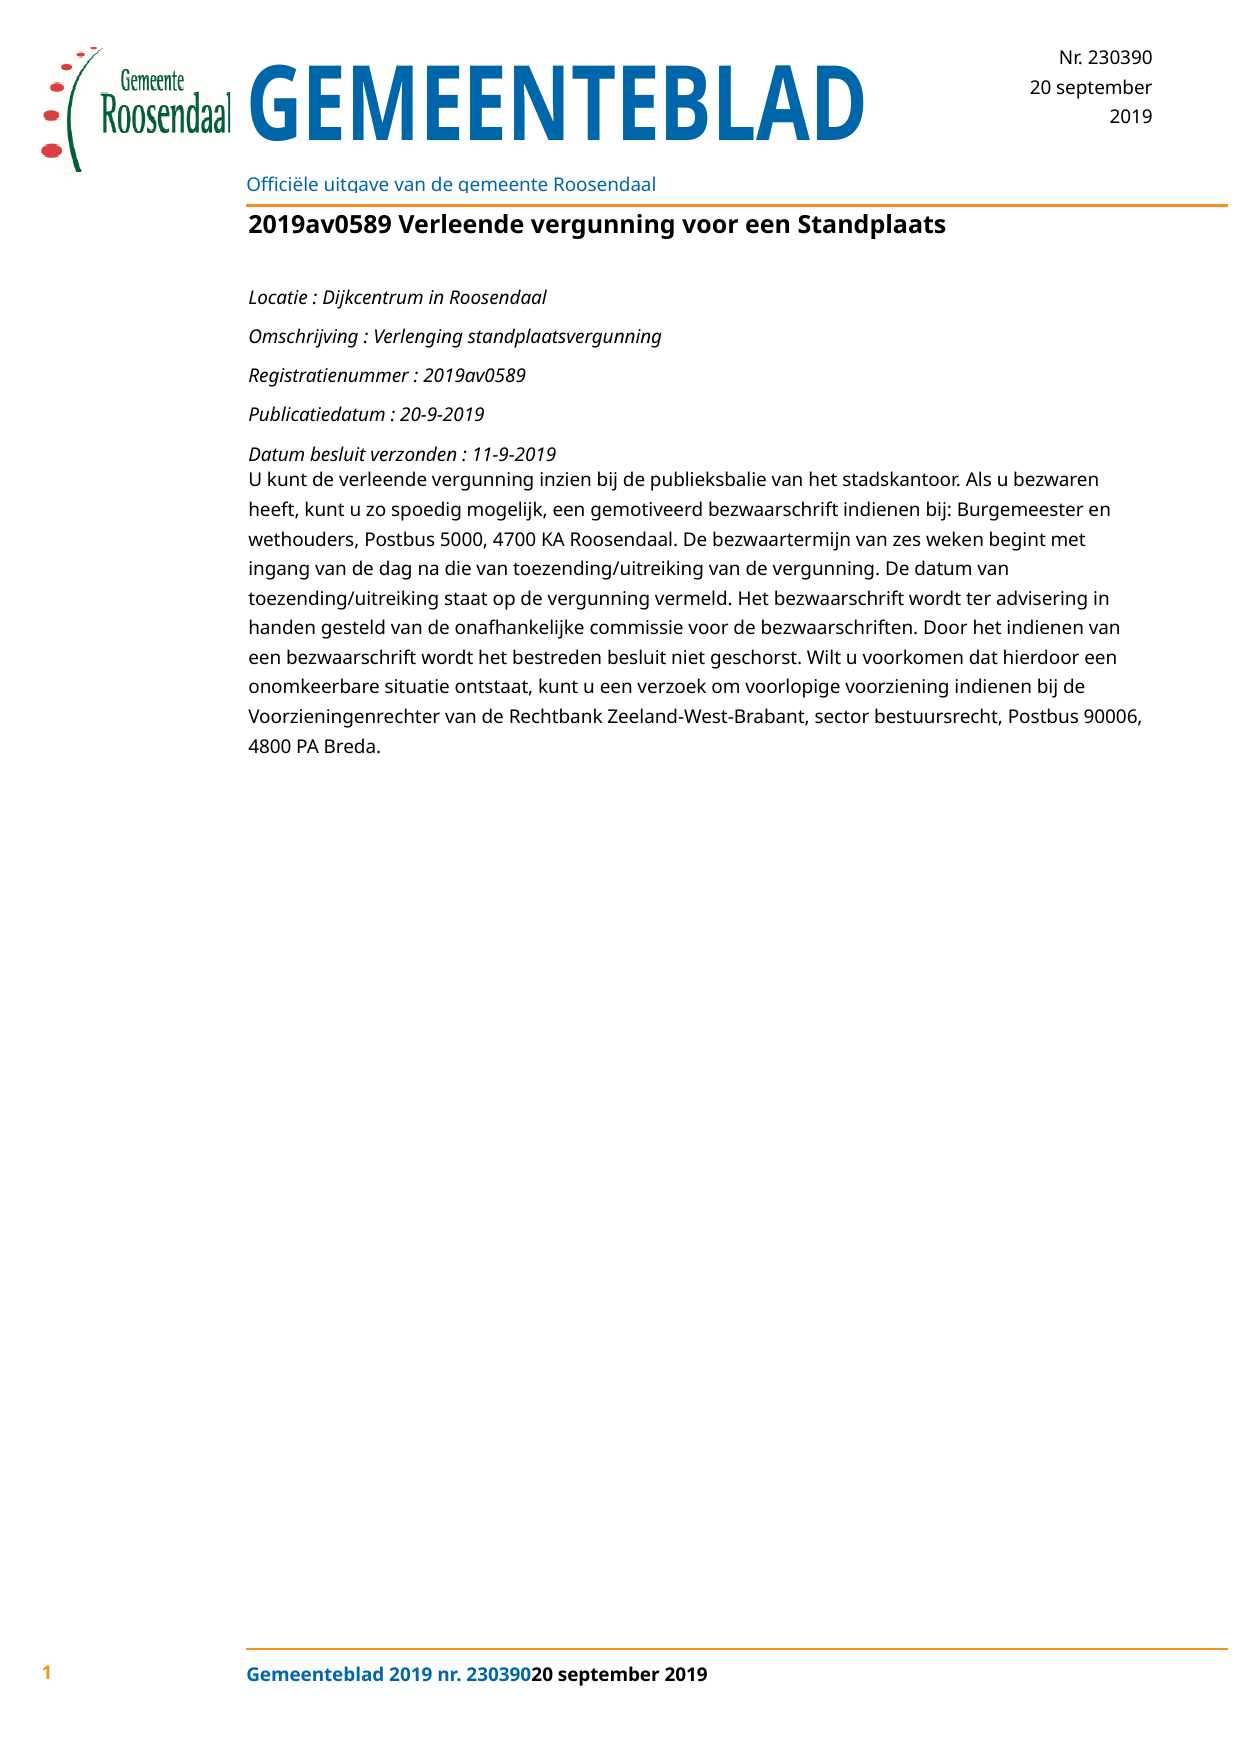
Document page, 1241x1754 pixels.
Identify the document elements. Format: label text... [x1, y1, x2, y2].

text Publicatiedatum : 20-9-2019 [248, 402, 1152, 427]
text 2019av0589 Verleende vergunning voor een Standplaats [248, 207, 1152, 241]
text Registratienummer : 2019av0589 [248, 362, 1152, 388]
text Datum besluit verzonden : 11-9-2019 [248, 441, 1152, 467]
text Locatie : Dijkcentrum in Roosendaal [248, 284, 1152, 309]
text Omschrijving : Verlenging standplaatsvergunning [248, 323, 1152, 349]
picture [41, 47, 231, 172]
text U kunt de verleende vergunning inzien bij de publieksbalie van het stadskantoor. Als u bezwaren heeft, kunt u zo spoedig mogelijk, een gemotiveerd bezwaarschrift indienen bij: Burgemeester en wethouders, Postbus 5000, 4700 KA Roosendaal. De bezwaartermijn van zes weken begint met ingang van de dag na die van toezending/uitreiking van de vergunning. De datum van toezending/uitreiking staat op de vergunning vermeld. Het bezwaarschrift wordt ter advisering in handen gesteld van de onafhankelijke commissie voor de bezwaarschriften. Door het indienen van een bezwaarschrift wordt het bestreden besluit niet geschorst. Wilt u voorkomen dat hierdoor een onomkeerbare situatie ontstaat, kunt u een verzoek om voorlopige voorziening indienen bij de Voorzieningenrechter van de Rechtbank Zeeland-West-Brabant, sector bestuursrecht, Postbus 90006, 4800 PA Breda. [248, 467, 1152, 759]
